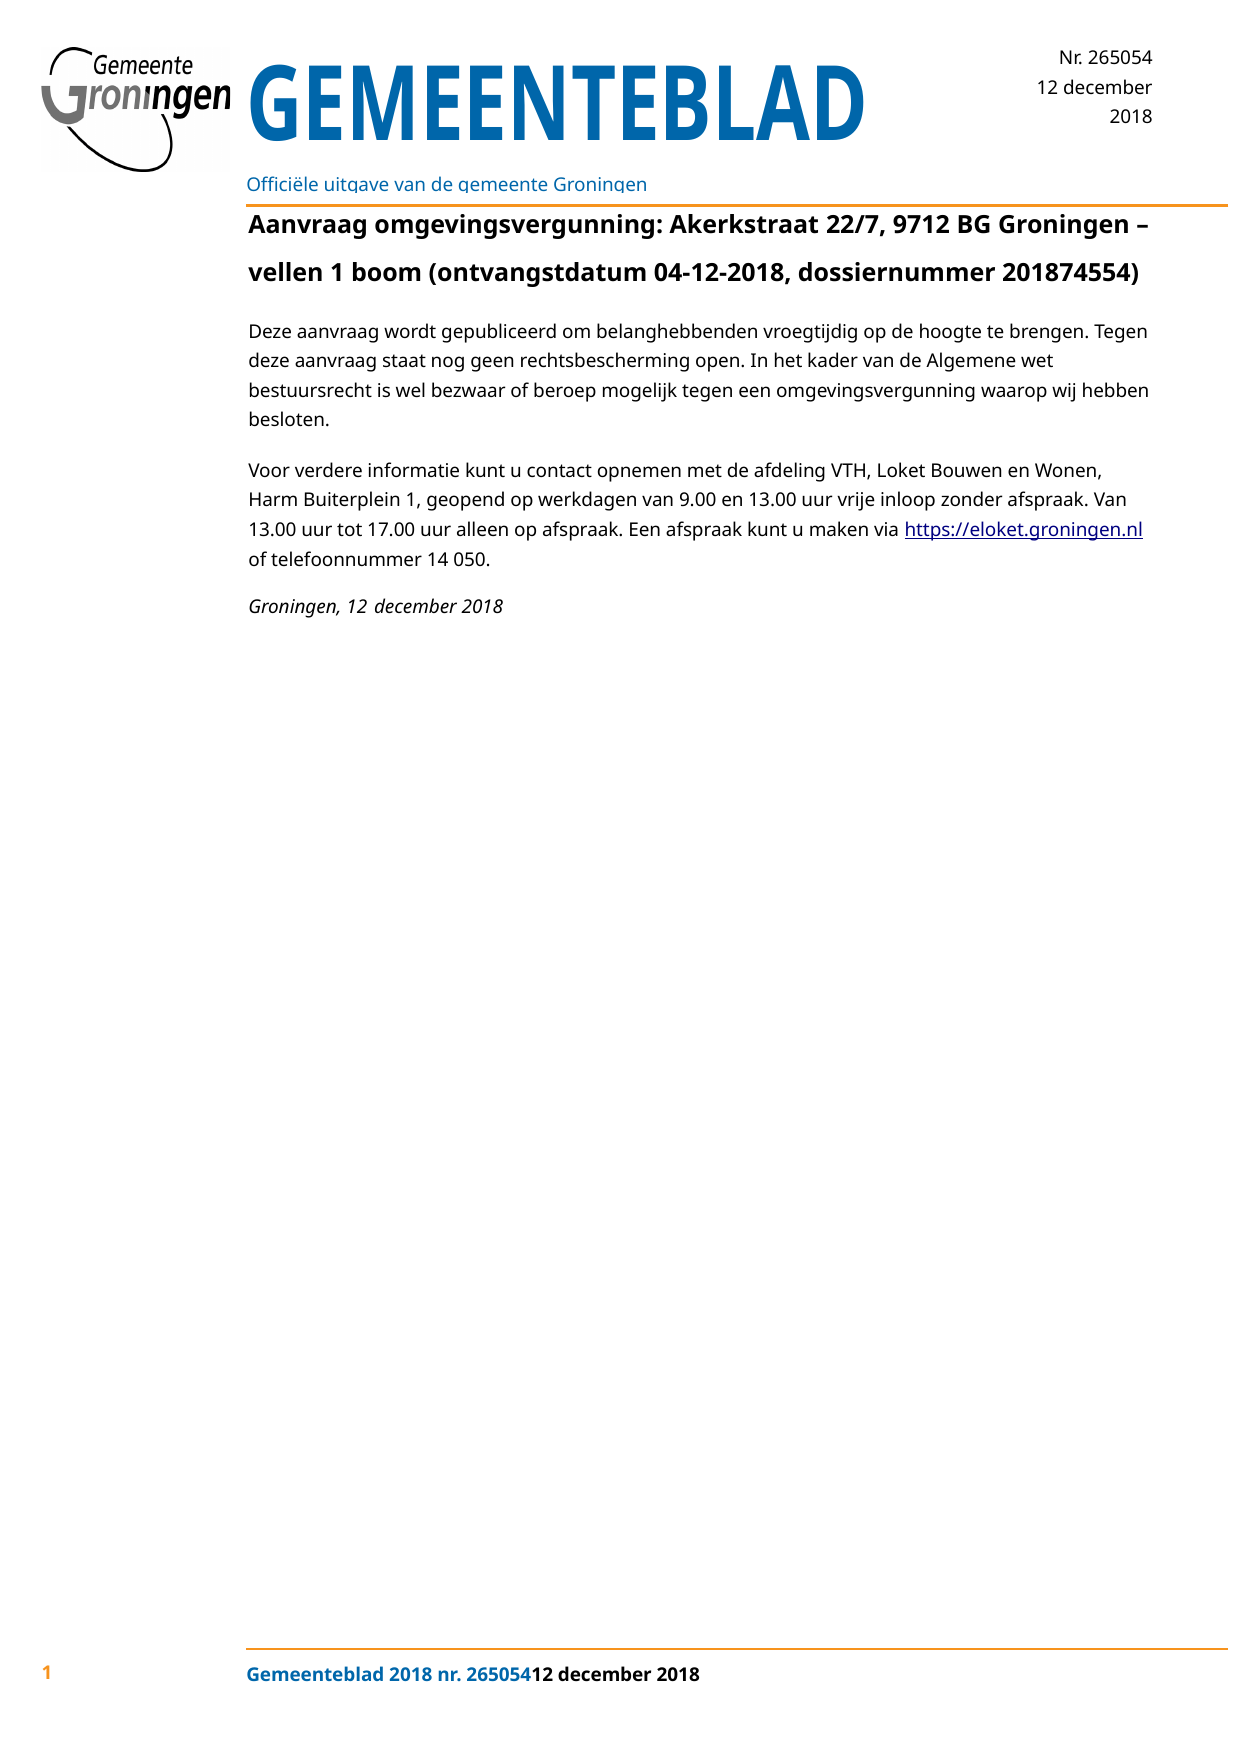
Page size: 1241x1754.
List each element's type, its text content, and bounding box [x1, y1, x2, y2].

picture [41, 47, 231, 172]
text Deze aanvraag wordt gepubliceerd om belanghebbenden vroegtijdig op de hoogte te brengen. Tegen deze aanvraag staat nog geen rechtsbescherming open. In het kader van de Algemene wet bestuursrecht is wel bezwaar of beroep mogelijk tegen een omgevingsvergunning waarop wij hebben besloten. [248, 318, 1152, 432]
text Voor verdere informatie kunt u contact opnemen met de afdeling VTH, Loket Bouwen en Wonen, Harm Buiterplein 1, geopend op werkdagen van 9.00 en 13.00 uur vrije inloop zonder afspraak. Van 13.00 uur tot 17.00 uur alleen op afspraak. Een afspraak kunt u maken via https://eloket.groningen.nl of telefoonnummer 14 050. [248, 457, 1152, 572]
text Aanvraag omgevingsvergunning: Akerkstraat 22/7, 9712 BG Groningen – vellen 1 boom (ontvangstdatum 04-12-2018, dossiernummer 201874554) [248, 207, 1152, 288]
text Groningen, 12 december 2018 [248, 594, 1152, 619]
